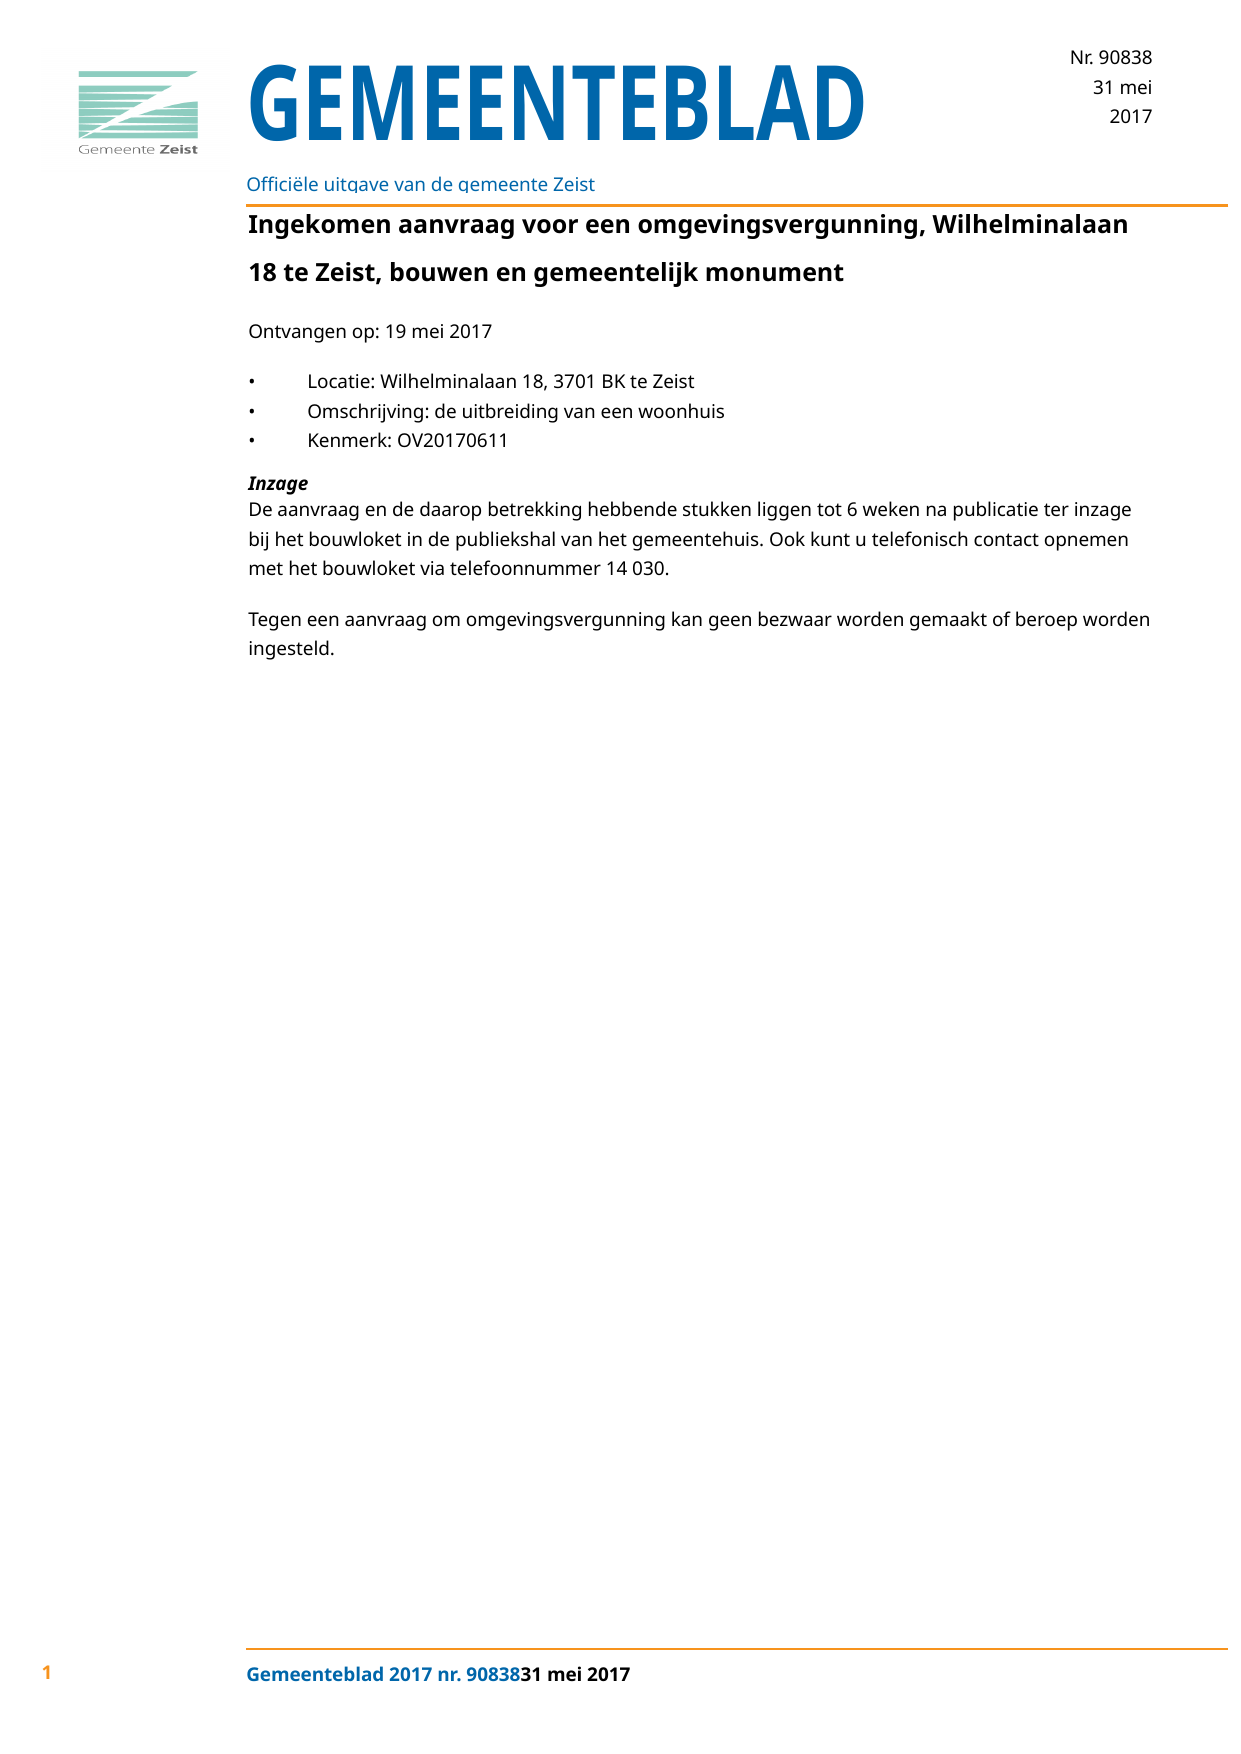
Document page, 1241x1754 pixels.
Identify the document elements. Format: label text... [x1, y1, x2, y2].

list Kenmerk: OV20170611 [248, 427, 1152, 453]
text Ingekomen aanvraag voor een omgevingsvergunning, Wilhelminalaan 18 te Zeist, bouwen en gemeentelijk monument [248, 207, 1152, 288]
text Tegen een aanvraag om omgevingsvergunning kan geen bezwaar worden gemaakt of beroep worden ingesteld. [248, 606, 1152, 661]
text Ontvangen op: 19 mei 2017 [248, 318, 1152, 344]
text Inzage [248, 471, 1152, 496]
text De aanvraag en de daarop betrekking hebbende stukken liggen tot 6 weken na publicatie ter inzage bij het bouwloket in de publiekshal van het gemeentehuis. Ook kunt u telefonisch contact opnemen met het bouwloket via telefoonnummer 14 030. [248, 496, 1152, 581]
list Omschrijving: de uitbreiding van een woonhuis [248, 398, 1152, 424]
picture [41, 47, 231, 172]
list Locatie: Wilhelminalaan 18, 3701 BK te Zeist [248, 368, 1152, 394]
